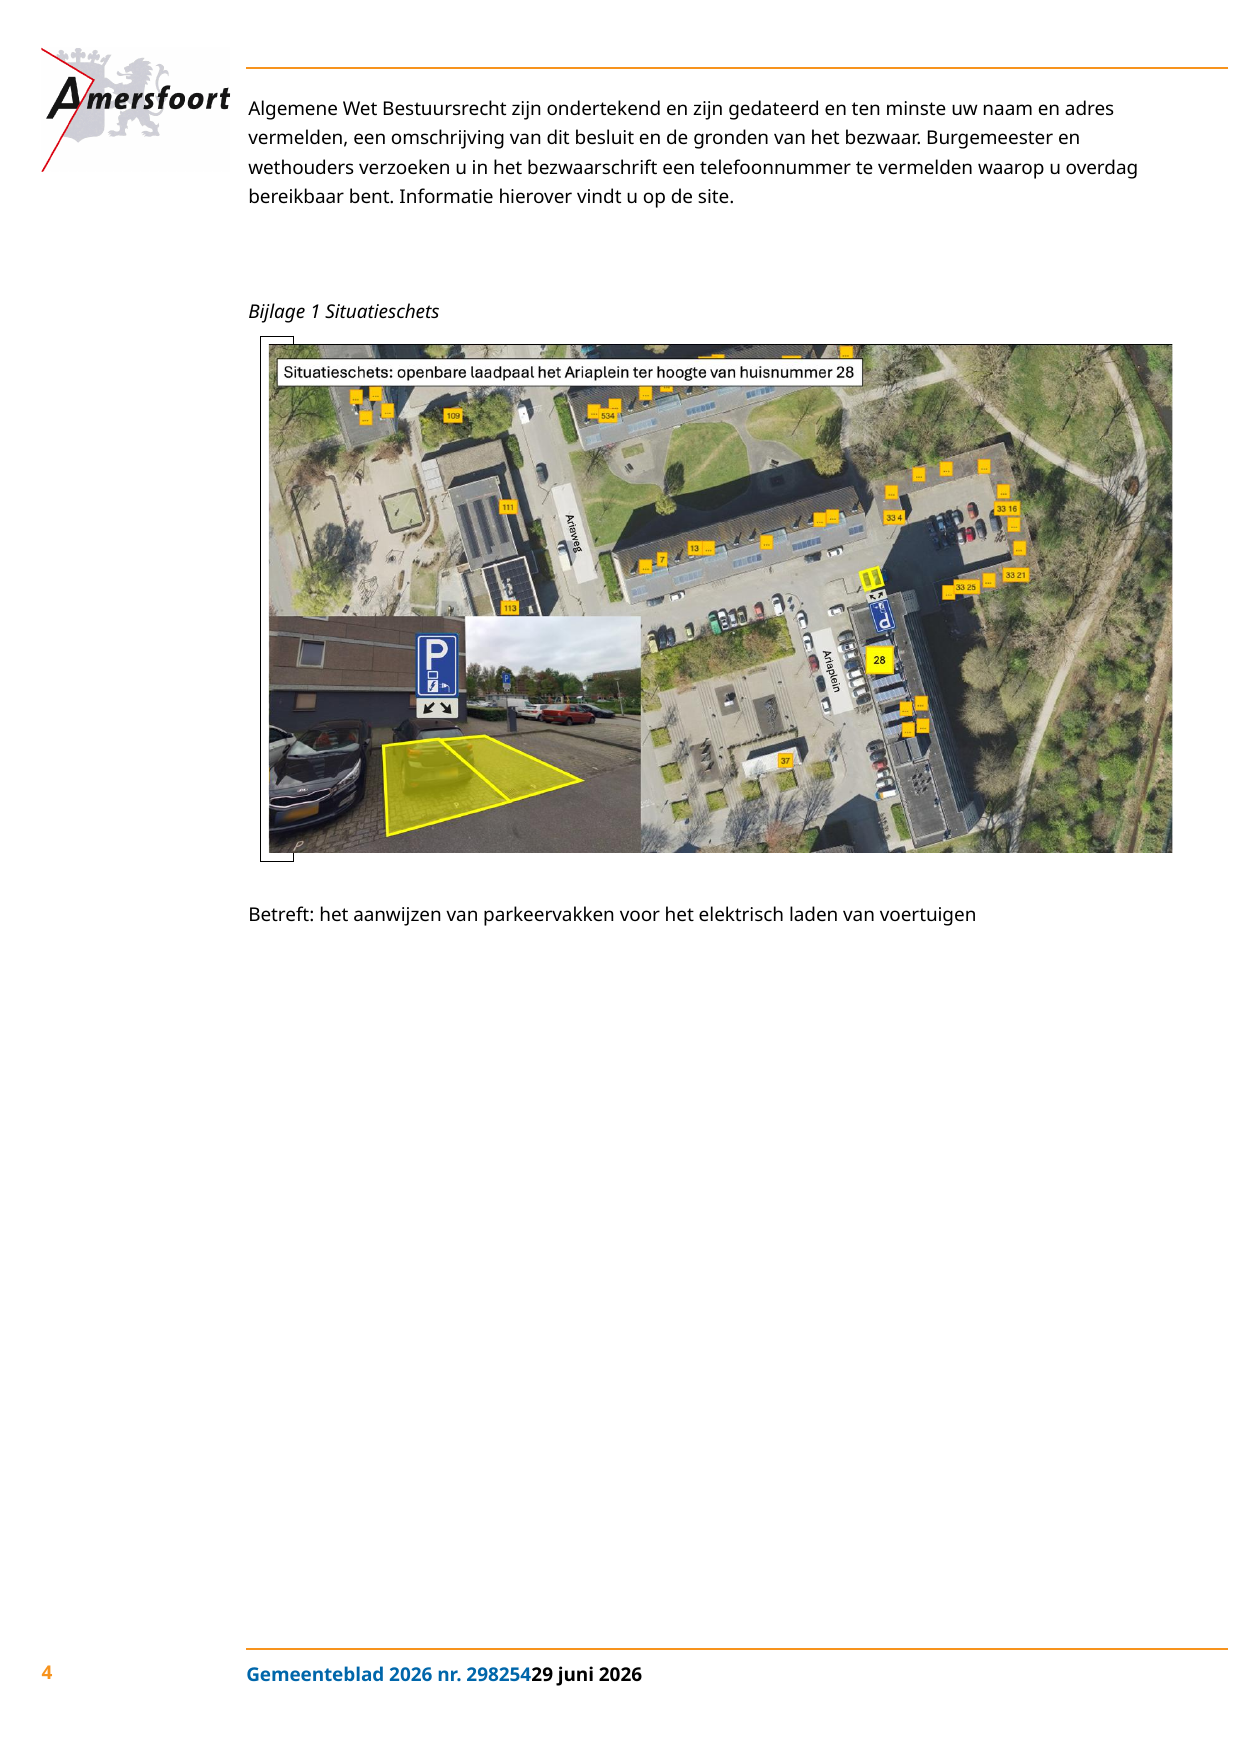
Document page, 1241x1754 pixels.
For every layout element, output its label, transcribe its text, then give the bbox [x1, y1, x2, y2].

text Algemene Wet Bestuursrecht zijn ondertekend en zijn gedateerd en ten minste uw naam en adres vermelden, een omschrijving van dit besluit en de gronden van het bezwaar. Burgemeester en wethouders verzoeken u in het bezwaarschrift een telefoonnummer te vermelden waarop u overdag bereikbaar bent. Informatie hierover vindt u op de site. [248, 95, 1152, 209]
text Betreft: het aanwijzen van parkeervakken voor het elektrisch laden van voertuigen [248, 901, 1152, 927]
picture [268, 344, 1173, 853]
text Bijlage 1 Situatieschets [248, 298, 1152, 324]
picture [41, 47, 231, 172]
